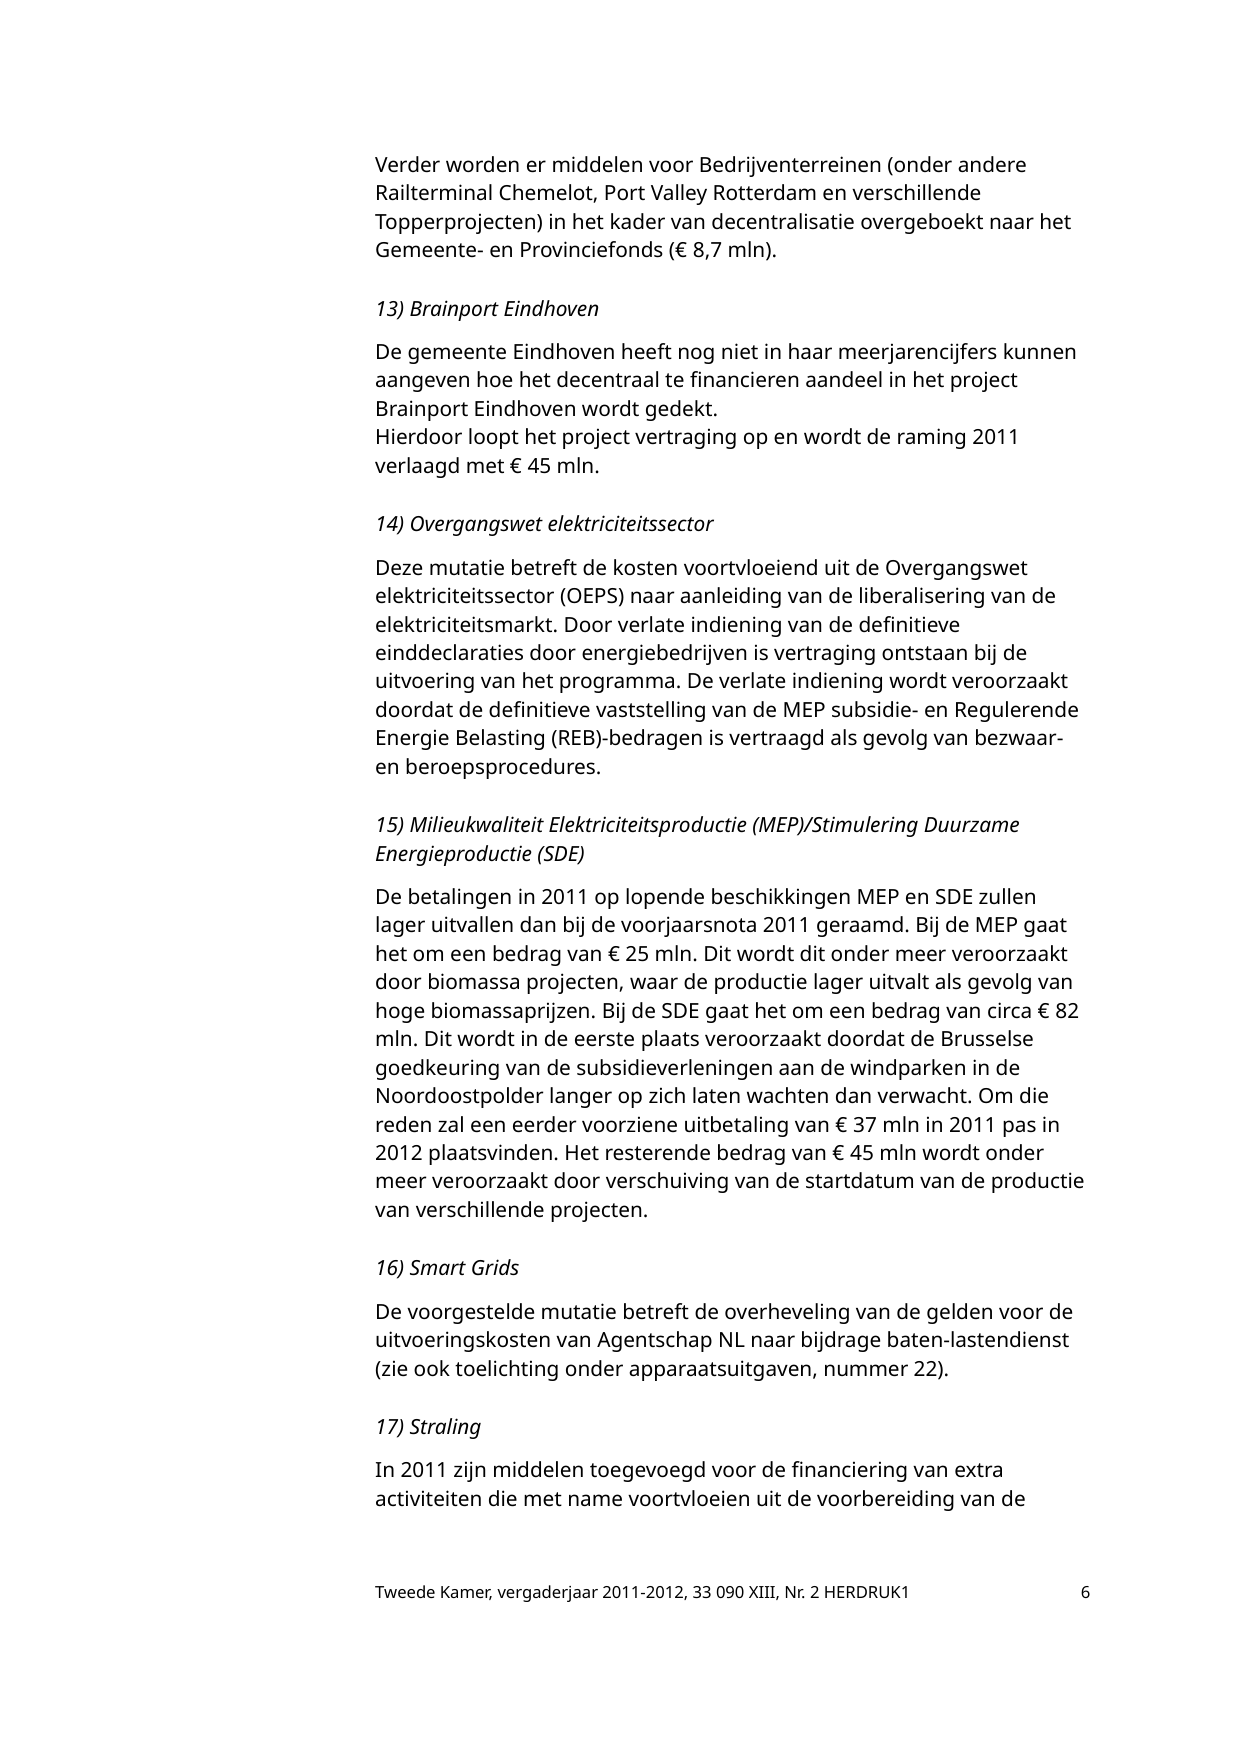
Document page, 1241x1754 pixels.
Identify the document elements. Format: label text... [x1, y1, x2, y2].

text 16) Smart Grids [375, 1253, 1090, 1282]
text De gemeente Eindhoven heeft nog niet in haar meerjarencijfers kunnen aangeven hoe het decentraal te financieren aandeel in het project Brainport Eindhoven wordt gedekt. [375, 337, 1090, 422]
text 14) Overgangswet elektriciteitssector [375, 509, 1090, 538]
text 15) Milieukwaliteit Elektriciteitsproductie (MEP)/Stimulering Duurzame Energieproductie (SDE) [375, 810, 1090, 867]
text In 2011 zijn middelen toegevoegd voor de financiering van extra activiteiten die met name voortvloeien uit de voorbereiding van de [375, 1456, 1090, 1512]
text 13) Brainport Eindhoven [375, 294, 1090, 322]
text Deze mutatie betreft de kosten voortvloeiend uit de Overgangswet elektriciteitssector (OEPS) naar aanleiding van de liberalisering van de elektriciteitsmarkt. Door verlate indiening van de definitieve einddeclaraties door energiebedrijven is vertraging ontstaan bij de uitvoering van het programma. De verlate indiening wordt veroorzaakt doordat de definitieve vaststelling van de MEP subsidie- en Regulerende Energie Belasting (REB)-bedragen is vertraagd als gevolg van bezwaar- en beroepsprocedures. [375, 553, 1090, 780]
text Verder worden er middelen voor Bedrijventerreinen (onder andere Railterminal Chemelot, Port Valley Rotterdam en verschillende Topperprojecten) in het kader van decentralisatie overgeboekt naar het Gemeente- en Provinciefonds (€ 8,7 mln). [375, 150, 1090, 264]
text 17) Straling [375, 1412, 1090, 1441]
text Hierdoor loopt het project vertraging op en wordt de raming 2011 verlaagd met € 45 mln. [375, 422, 1090, 479]
text De betalingen in 2011 op lopende beschikkingen MEP en SDE zullen lager uitvallen dan bij de voorjaarsnota 2011 geraamd. Bij de MEP gaat het om een bedrag van € 25 mln. Dit wordt dit onder meer veroorzaakt door biomassa projecten, waar de productie lager uitvalt als gevolg van hoge biomassaprijzen. Bij de SDE gaat het om een bedrag van circa € 82 mln. Dit wordt in de eerste plaats veroorzaakt doordat de Brusselse goedkeuring van de subsidieverleningen aan de windparken in de Noordoostpolder langer op zich laten wachten dan verwacht. Om die reden zal een eerder voorziene uitbetaling van € 37 mln in 2011 pas in 2012 plaatsvinden. Het resterende bedrag van € 45 mln wordt onder meer veroorzaakt door verschuiving van de startdatum van de productie van verschillende projecten. [375, 882, 1090, 1223]
text De voorgestelde mutatie betreft de overheveling van de gelden voor de uitvoeringskosten van Agentschap NL naar bijdrage baten-lastendienst (zie ook toelichting onder apparaatsuitgaven, nummer 22). [375, 1297, 1090, 1382]
